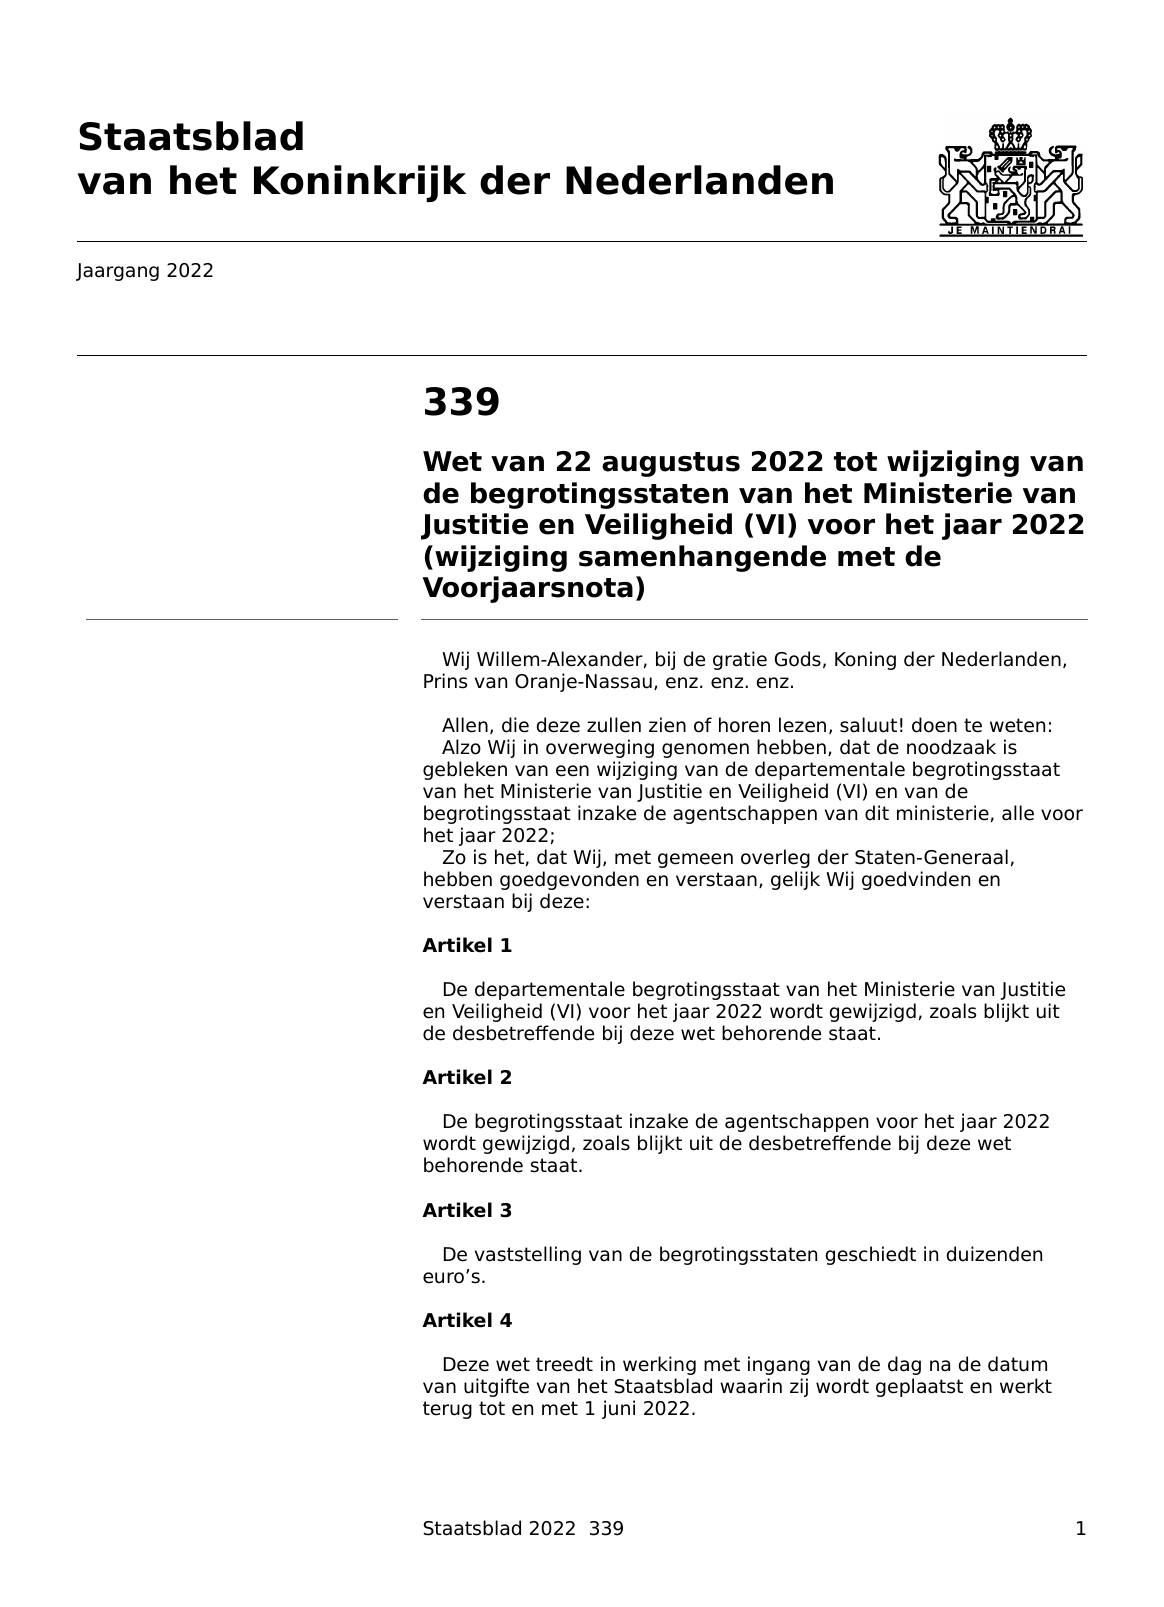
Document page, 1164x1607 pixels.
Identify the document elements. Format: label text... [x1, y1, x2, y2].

table_header [886, 100, 1087, 241]
text Wet van 22 augustus 2022 tot wijziging van de begrotingsstaten van het Ministerie van Justitie en Veiligheid (VI) voor het jaar 2022 (wijziging samenhangende met de Voorjaarsnota) [422, 447, 1087, 604]
text Allen, die deze zullen zien of horen lezen, saluut! doen te weten: [422, 715, 1087, 737]
subtitle Artikel 2 [422, 1067, 1087, 1089]
table_cell Jaargang 2022 [77, 242, 1087, 355]
text Wij Willem-Alexander, bij de gratie Gods, Koning der Nederlanden, Prins van Oranje-Nassau, enz. enz. enz. [422, 649, 1087, 693]
subtitle Artikel 3 [422, 1199, 1087, 1221]
text De begrotingsstaat inzake de agentschappen voor het jaar 2022 wordt gewijzigd, zoals blijkt uit de desbetreffende bij deze wet behorende staat. [422, 1111, 1087, 1177]
subtitle Artikel 1 [422, 935, 1087, 957]
text De vaststelling van de begrotingsstaten geschiedt in duizenden euro’s. [422, 1244, 1087, 1288]
text Deze wet treedt in werking met ingang van de dag na de datum van uitgifte van het Staatsblad waarin zij wordt geplaatst en werkt terug tot en met 1 juni 2022. [422, 1354, 1087, 1420]
subtitle Artikel 4 [422, 1310, 1087, 1332]
text Alzo Wij in overweging genomen hebben, dat de noodzaak is gebleken van een wijziging van de departementale begrotingsstaat van het Ministerie van Justitie en Veiligheid (VI) en van de begrotingsstaat inzake de agentschappen van dit ministerie, alle voor het jaar 2022; [422, 737, 1087, 847]
subtitle 339 [422, 381, 1087, 424]
text De departementale begrotingsstaat van het Ministerie van Justitie en Veiligheid (VI) voor het jaar 2022 wordt gewijzigd, zoals blijkt uit de desbetreffende bij deze wet behorende staat. [422, 979, 1087, 1045]
table_header Staatsblad van het Koninkrijk der Nederlanden [77, 100, 886, 241]
picture [936, 115, 1087, 240]
text Zo is het, dat Wij, met gemeen overleg der Staten-Generaal, hebben goedgevonden en verstaan, gelijk Wij goedvinden en verstaan bij deze: [422, 847, 1087, 913]
